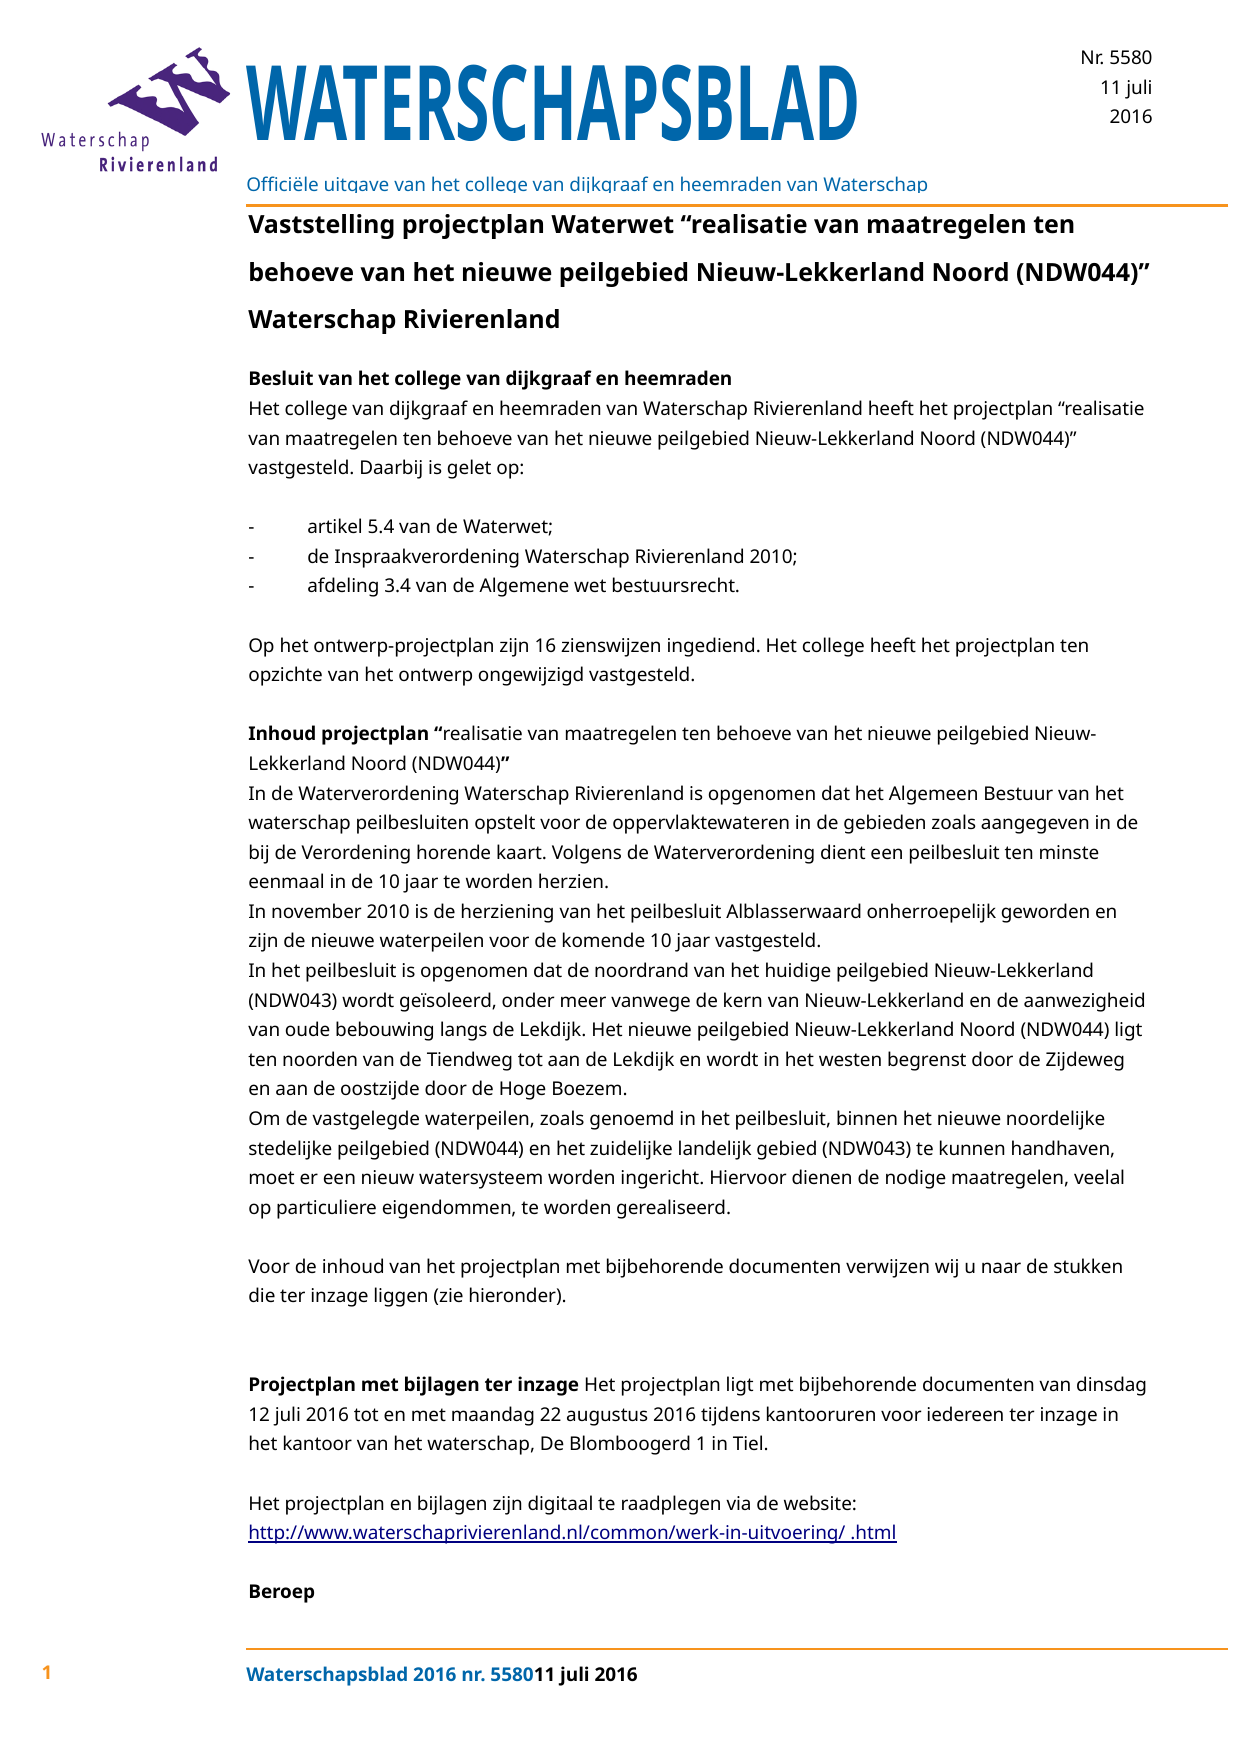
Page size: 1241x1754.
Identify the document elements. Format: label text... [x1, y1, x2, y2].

text Om de vastgelegde waterpeilen, zoals genoemd in het peilbesluit, binnen het nieuwe noordelijke stedelijke peilgebied (NDW044) en het zuidelijke landelijk gebied (NDW043) te kunnen handhaven, moet er een nieuw watersysteem worden ingericht. Hiervoor dienen de nodige maatregelen, veelal op particuliere eigendommen, te worden gerealiseerd. [248, 1105, 1152, 1219]
text Projectplan met bijlagen ter inzage Het projectplan ligt met bijbehorende documenten van dinsdag 12 juli 2016 tot en met maandag 22 augustus 2016 tijdens kantooruren voor iedereen ter inzage in het kantoor van het waterschap, De Blomboogerd 1 in Tiel. [248, 1371, 1152, 1456]
text Voor de inhoud van het projectplan met bijbehorende documenten verwijzen wij u naar de stukken die ter inzage liggen (zie hieronder). [248, 1253, 1152, 1308]
list de Inspraakverordening Waterschap Rivierenland 2010; [248, 543, 1152, 569]
text In het peilbesluit is opgenomen dat de noordrand van het huidige peilgebied Nieuw-Lekkerland (NDW043) wordt geïsoleerd, onder meer vanwege de kern van Nieuw-Lekkerland en de aanwezigheid van oude bebouwing langs de Lekdijk. Het nieuwe peilgebied Nieuw-Lekkerland Noord (NDW044) ligt ten noorden van de Tiendweg tot aan de Lekdijk en wordt in het westen begrenst door de Zijdeweg en aan de oostzijde door de Hoge Boezem. [248, 957, 1152, 1101]
text In november 2010 is de herziening van het peilbesluit Alblasserwaard onherroepelijk geworden en zijn de nieuwe waterpeilen voor de komende 10 jaar vastgesteld. [248, 898, 1152, 953]
text Het projectplan en bijlagen zijn digitaal te raadplegen via de website: http://www.waterschaprivierenland.nl/common/werk-in-uitvoering/ .html [248, 1490, 1152, 1545]
text In de Waterverordening Waterschap Rivierenland is opgenomen dat het Algemeen Bestuur van het waterschap peilbesluiten opstelt voor de oppervlaktewateren in de gebieden zoals aangegeven in de bij de Verordening horende kaart. Volgens de Waterverordening dient een peilbesluit ten minste eenmaal in de 10 jaar te worden herzien. [248, 780, 1152, 894]
text Beroep [248, 1578, 1152, 1604]
text Op het ontwerp-projectplan zijn 16 zienswijzen ingediend. Het college heeft het projectplan ten opzichte van het ontwerp ongewijzigd vastgesteld. [248, 632, 1152, 687]
list artikel 5.4 van de Waterwet; [248, 513, 1152, 539]
text Het college van dijkgraaf en heemraden van Waterschap Rivierenland heeft het projectplan “realisatie van maatregelen ten behoeve van het nieuwe peilgebied Nieuw-Lekkerland Noord (NDW044)” vastgesteld. Daarbij is gelet op: [248, 395, 1152, 480]
picture [41, 47, 231, 172]
text Vaststelling projectplan Waterwet “realisatie van maatregelen ten behoeve van het nieuwe peilgebied Nieuw-Lekkerland Noord (NDW044)” Waterschap Rivierenland [248, 207, 1152, 336]
text Inhoud projectplan “realisatie van maatregelen ten behoeve van het nieuwe peilgebied Nieuw-Lekkerland Noord (NDW044)” [248, 721, 1152, 776]
list afdeling 3.4 van de Algemene wet bestuursrecht. [248, 573, 1152, 598]
text Besluit van het college van dijkgraaf en heemraden [248, 366, 1152, 391]
